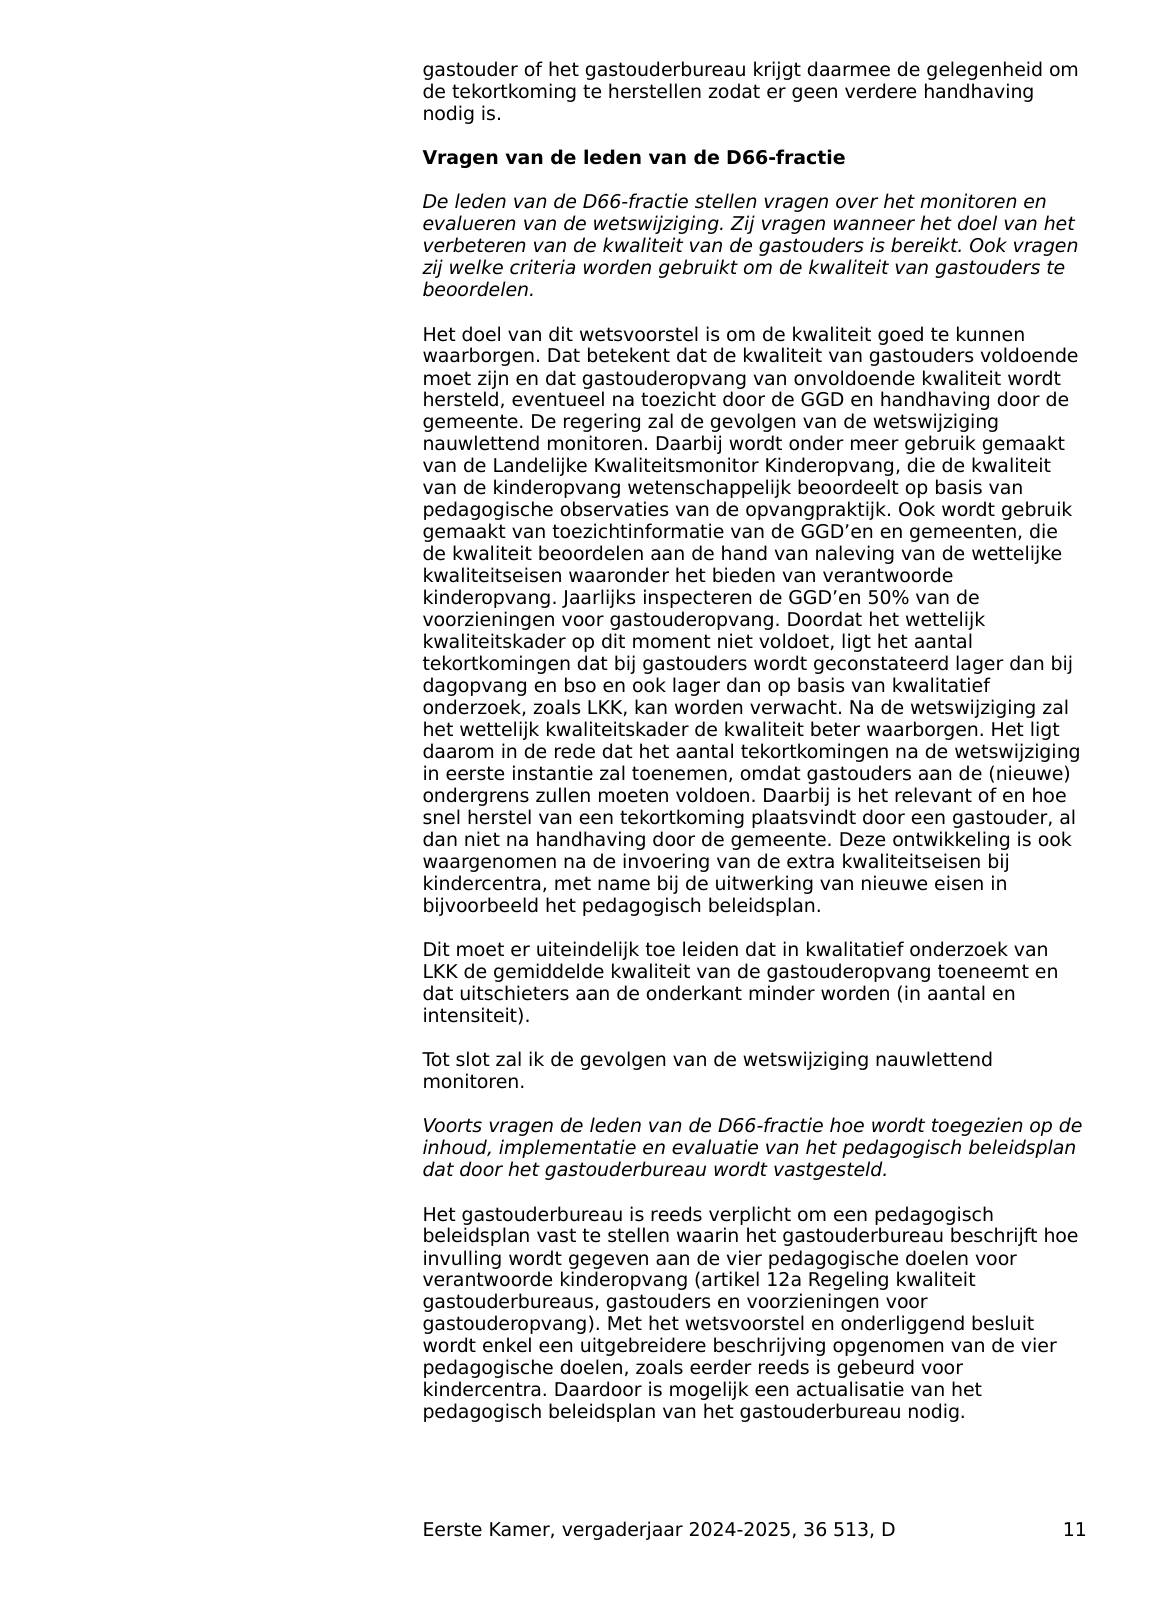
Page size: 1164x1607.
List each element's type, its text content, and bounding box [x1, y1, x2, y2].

text De leden van de D66-fractie stellen vragen over het monitoren en evalueren van de wetswijziging. Zij vragen wanneer het doel van het verbeteren van de kwaliteit van de gastouders is bereikt. Ook vragen zij welke criteria worden gebruikt om de kwaliteit van gastouders te beoordelen. [422, 191, 1087, 301]
text gastouder of het gastouderbureau krijgt daarmee de gelegenheid om de tekortkoming te herstellen zodat er geen verdere handhaving nodig is. [422, 59, 1087, 125]
text Het doel van dit wetsvoorstel is om de kwaliteit goed te kunnen waarborgen. Dat betekent dat de kwaliteit van gastouders voldoende moet zijn en dat gastouderopvang van onvoldoende kwaliteit wordt hersteld, eventueel na toezicht door de GGD en handhaving door de gemeente. De regering zal de gevolgen van de wetswijziging nauwlettend monitoren. Daarbij wordt onder meer gebruik gemaakt van de Landelijke Kwaliteitsmonitor Kinderopvang, die de kwaliteit van de kinderopvang wetenschappelijk beoordeelt op basis van pedagogische observaties van de opvangpraktijk. Ook wordt gebruik gemaakt van toezichtinformatie van de GGD’en en gemeenten, die de kwaliteit beoordelen aan de hand van naleving van de wettelijke kwaliteitseisen waaronder het bieden van verantwoorde kinderopvang. Jaarlijks inspecteren de GGD’en 50% van de voorzieningen voor gastouderopvang. Doordat het wettelijk kwaliteitskader op dit moment niet voldoet, ligt het aantal tekortkomingen dat bij gastouders wordt geconstateerd lager dan bij dagopvang en bso en ook lager dan op basis van kwalitatief onderzoek, zoals LKK, kan worden verwacht. Na de wetswijziging zal het wettelijk kwaliteitskader de kwaliteit beter waarborgen. Het ligt daarom in de rede dat het aantal tekortkomingen na de wetswijziging in eerste instantie zal toenemen, omdat gastouders aan de (nieuwe) ondergrens zullen moeten voldoen. Daarbij is het relevant of en hoe snel herstel van een tekortkoming plaatsvindt door een gastouder, al dan niet na handhaving door de gemeente. Deze ontwikkeling is ook waargenomen na de invoering van de extra kwaliteitseisen bij kindercentra, met name bij de uitwerking van nieuwe eisen in bijvoorbeeld het pedagogisch beleidsplan. [422, 323, 1087, 917]
text Tot slot zal ik de gevolgen van de wetswijziging nauwlettend monitoren. [422, 1049, 1087, 1093]
text Het gastouderbureau is reeds verplicht om een pedagogisch beleidsplan vast te stellen waarin het gastouderbureau beschrijft hoe invulling wordt gegeven aan de vier pedagogische doelen voor verantwoorde kinderopvang (artikel 12a Regeling kwaliteit gastouderbureaus, gastouders en voorzieningen voor gastouderopvang). Met het wetsvoorstel en onderliggend besluit wordt enkel een uitgebreidere beschrijving opgenomen van de vier pedagogische doelen, zoals eerder reeds is gebeurd voor kindercentra. Daardoor is mogelijk een actualisatie van het pedagogisch beleidsplan van het gastouderbureau nodig. [422, 1203, 1087, 1423]
subtitle Vragen van de leden van de D66-fractie [422, 147, 1087, 169]
text Dit moet er uiteindelijk toe leiden dat in kwalitatief onderzoek van LKK de gemiddelde kwaliteit van de gastouderopvang toeneemt en dat uitschieters aan de onderkant minder worden (in aantal en intensiteit). [422, 939, 1087, 1027]
text Voorts vragen de leden van de D66-fractie hoe wordt toegezien op de inhoud, implementatie en evaluatie van het pedagogisch beleidsplan dat door het gastouderbureau wordt vastgesteld. [422, 1115, 1087, 1181]
